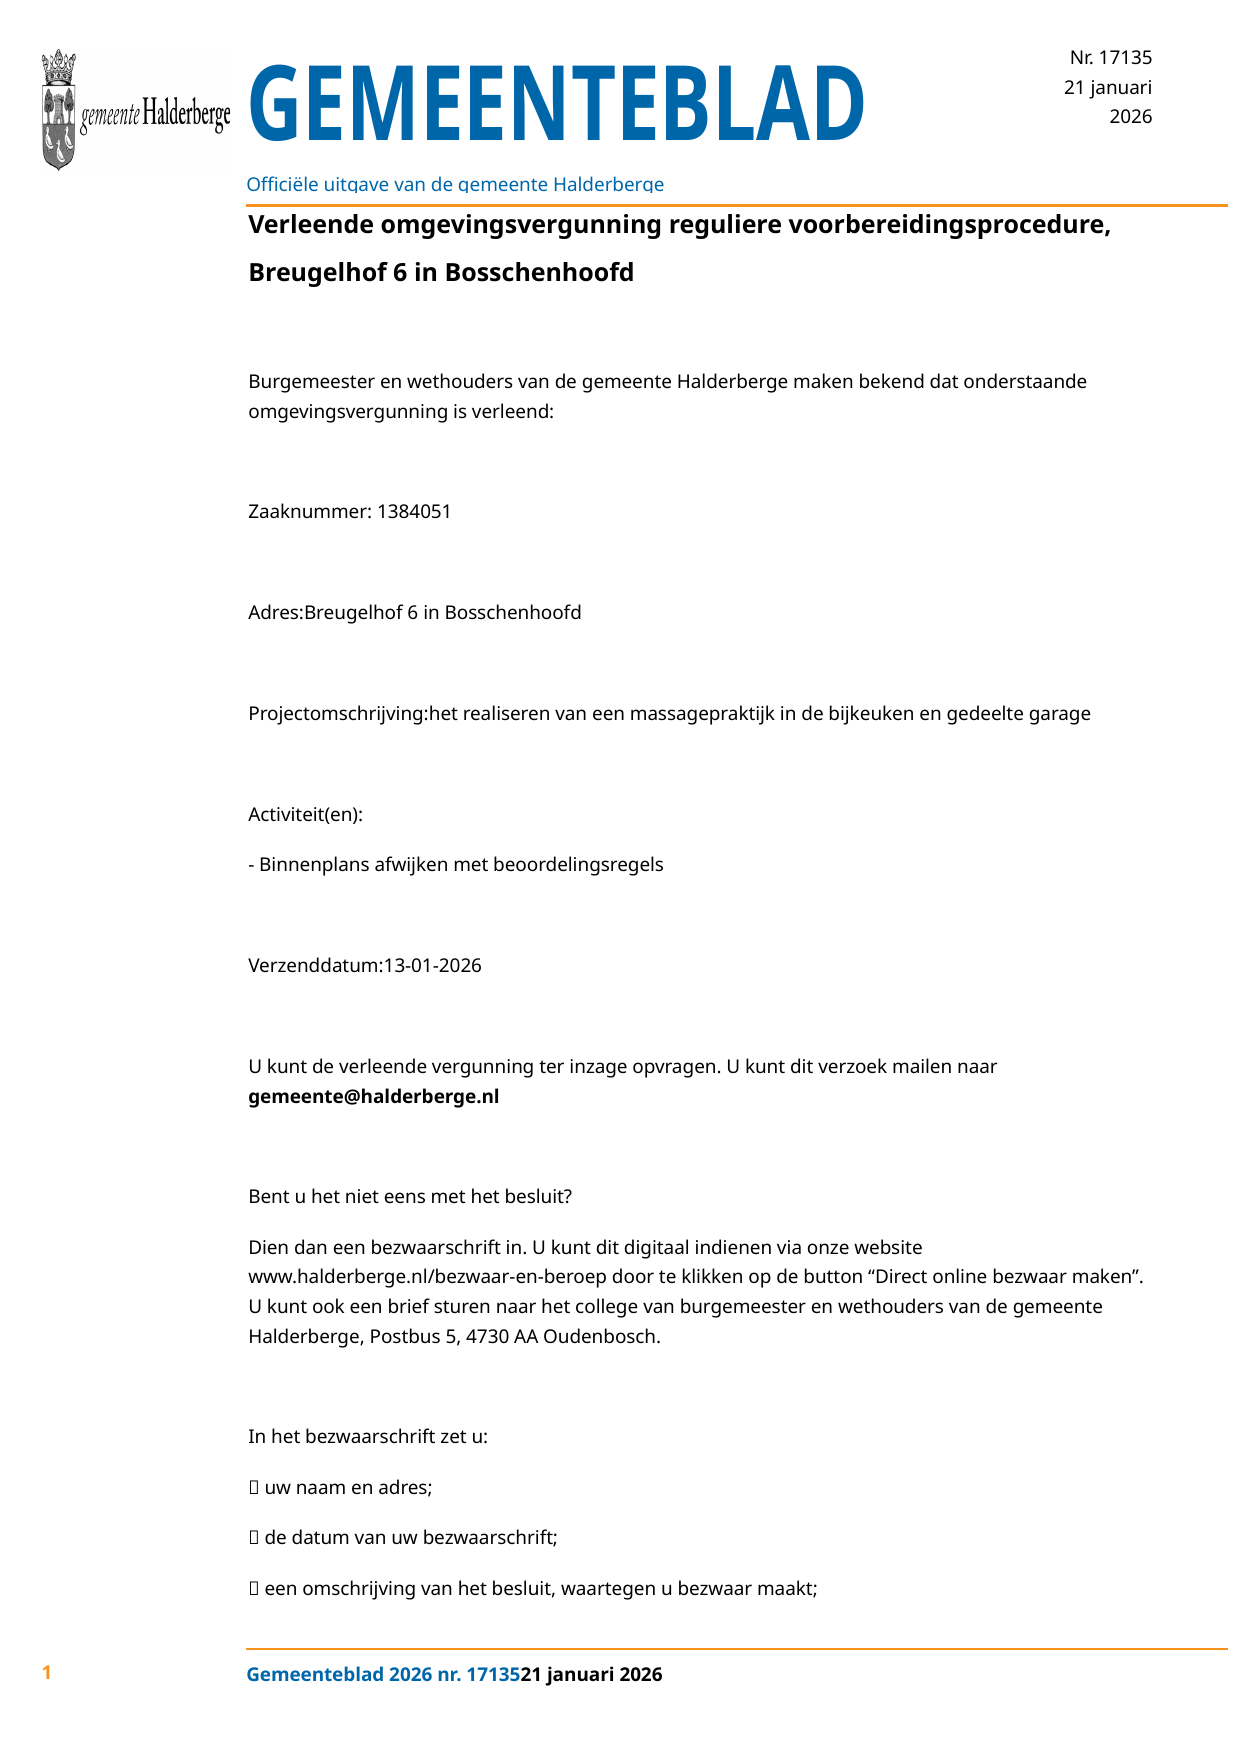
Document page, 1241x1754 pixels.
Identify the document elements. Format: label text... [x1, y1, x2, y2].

text Verleende omgevingsvergunning reguliere voorbereidingsprocedure, Breugelhof 6 in Bosschenhoofd [248, 207, 1152, 288]
text U kunt de verleende vergunning ter inzage opvragen. U kunt dit verzoek mailen naar gemeente@halderberge.nl [248, 1053, 1152, 1109]
text  een omschrijving van het besluit, waartegen u bezwaar maakt; [248, 1575, 1152, 1601]
text  uw naam en adres; [248, 1474, 1152, 1500]
text In het bezwaarschrift zet u: [248, 1424, 1152, 1449]
text  de datum van uw bezwaarschrift; [248, 1524, 1152, 1550]
text - Binnenplans afwijken met beoordelingsregels [248, 852, 1152, 877]
text Dien dan een bezwaarschrift in. U kunt dit digitaal indienen via onze website www.halderberge.nl/bezwaar-en-beroep door te klikken op de button “Direct online bezwaar maken”. U kunt ook een brief sturen naar het college van burgemeester en wethouders van de gemeente Halderberge, Postbus 5, 4730 AA Oudenbosch. [248, 1234, 1152, 1349]
text Zaaknummer: 1384051 [248, 499, 1152, 524]
text Adres:Breugelhof 6 in Bosschenhoofd [248, 599, 1152, 625]
text Activiteit(en): [248, 801, 1152, 827]
picture [41, 47, 231, 172]
text Bent u het niet eens met het besluit? [248, 1184, 1152, 1209]
text Projectomschrijving:het realiseren van een massagepraktijk in de bijkeuken en gedeelte garage [248, 700, 1152, 726]
text Burgemeester en wethouders van de gemeente Halderberge maken bekend dat onderstaande omgevingsvergunning is verleend: [248, 368, 1152, 424]
text Verzenddatum:13-01-2026 [248, 952, 1152, 978]
